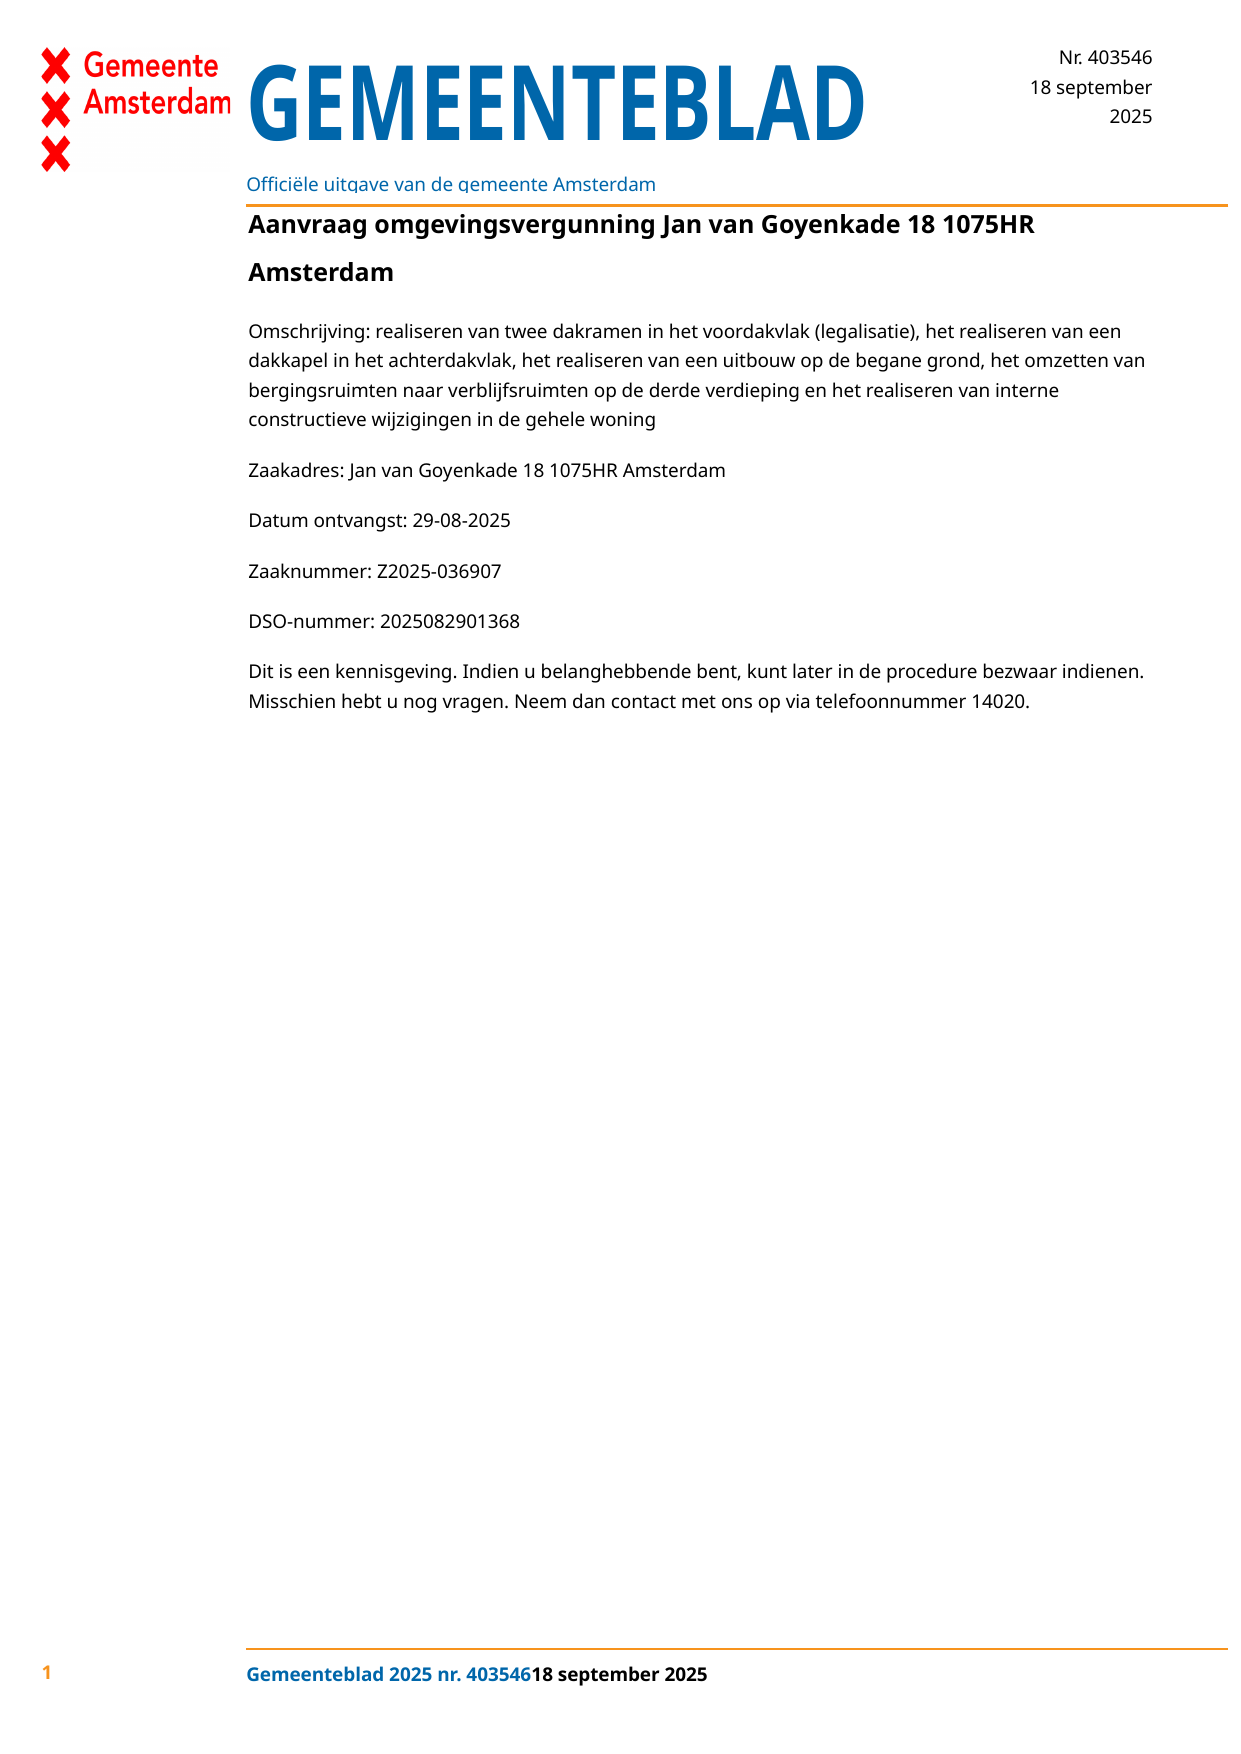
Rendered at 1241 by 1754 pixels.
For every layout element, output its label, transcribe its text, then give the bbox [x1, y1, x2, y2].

text Aanvraag omgevingsvergunning Jan van Goyenkade 18 1075HR Amsterdam [248, 207, 1152, 288]
text Omschrijving: realiseren van twee dakramen in het voordakvlak (legalisatie), het realiseren van een dakkapel in het achterdakvlak, het realiseren van een uitbouw op de begane grond, het omzetten van bergingsruimten naar verblijfsruimten op de derde verdieping en het realiseren van interne constructieve wijzigingen in de gehele woning [248, 318, 1152, 432]
text DSO-nummer: 2025082901368 [248, 608, 1152, 634]
text Dit is een kennisgeving. Indien u belanghebbende bent, kunt later in de procedure bezwaar indienen. Misschien hebt u nog vragen. Neem dan contact met ons op via telefoonnummer 14020. [248, 659, 1152, 714]
picture [41, 47, 231, 172]
text Zaaknummer: Z2025-036907 [248, 558, 1152, 584]
text Datum ontvangst: 29-08-2025 [248, 507, 1152, 533]
text Zaakadres: Jan van Goyenkade 18 1075HR Amsterdam [248, 457, 1152, 483]
